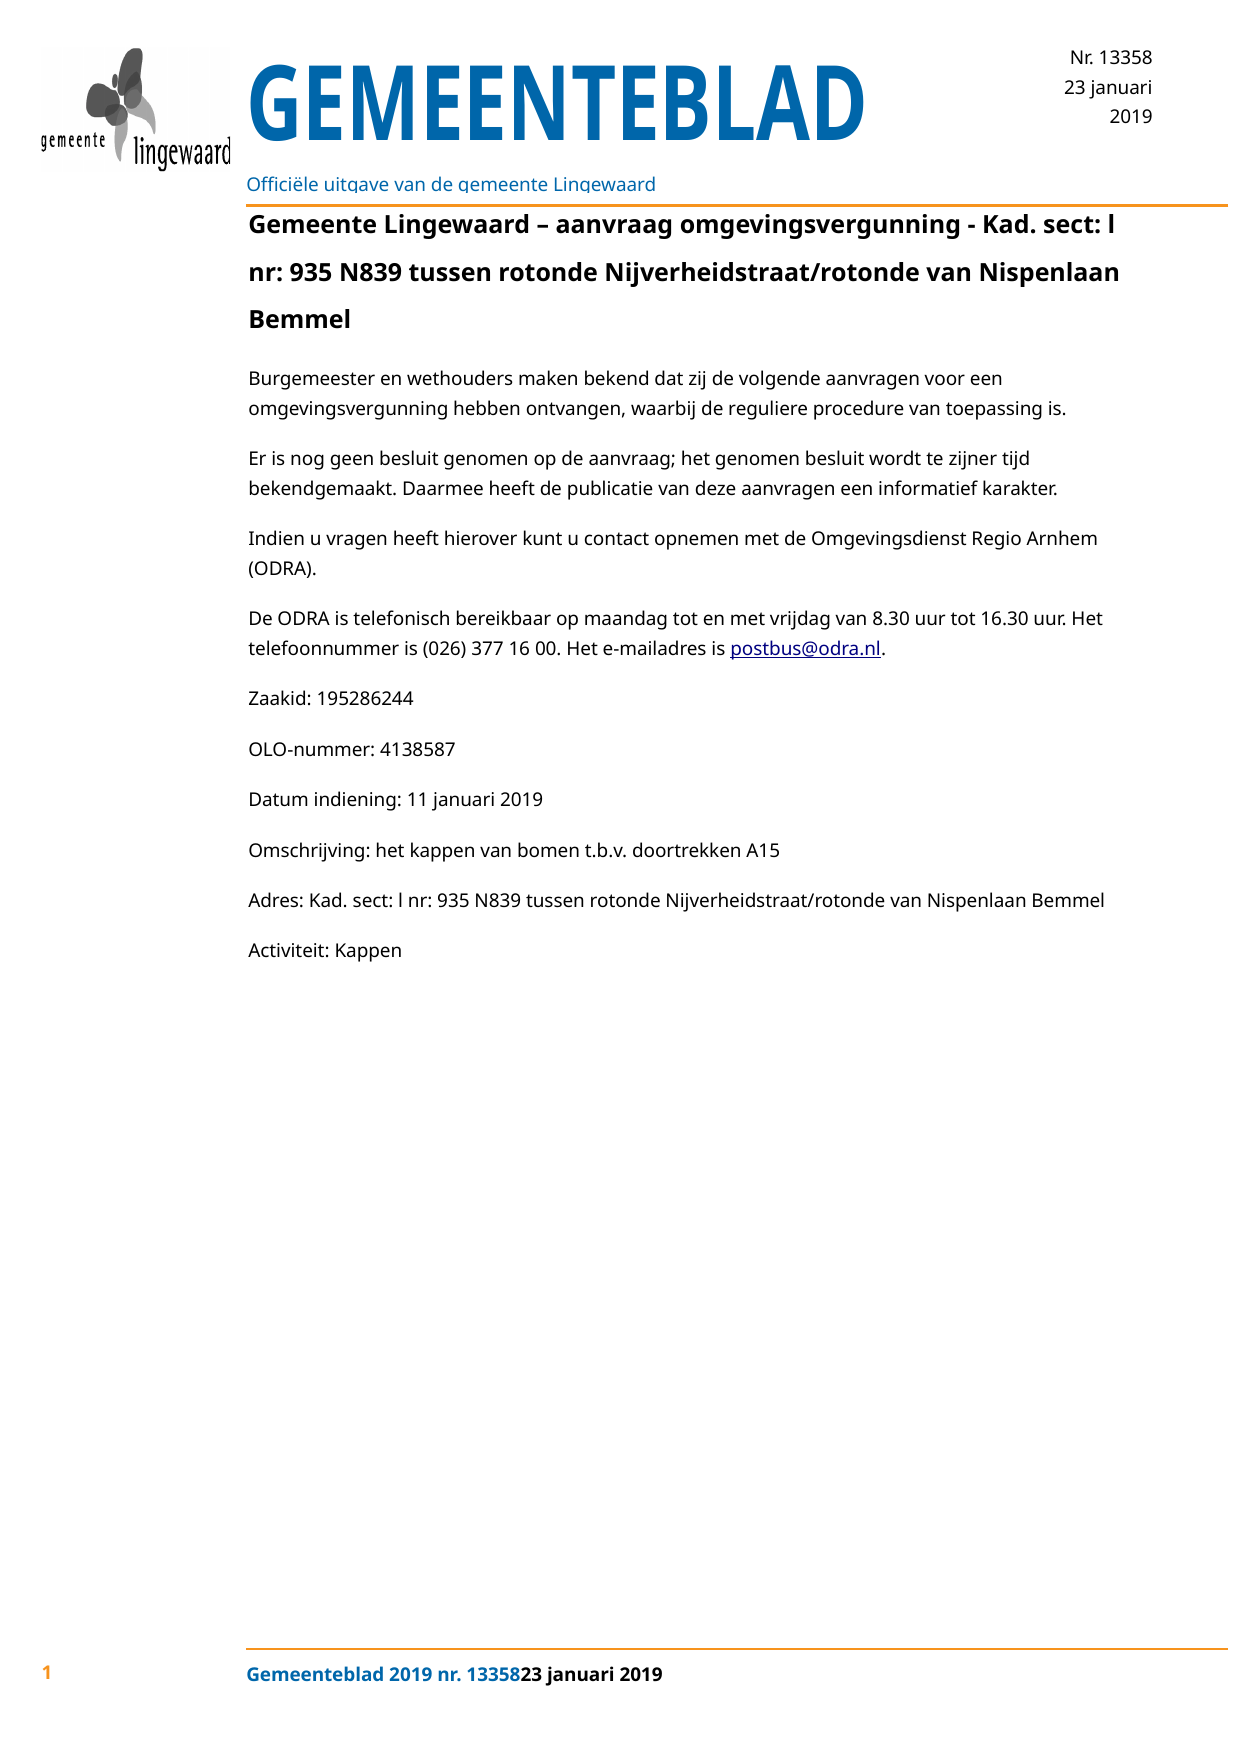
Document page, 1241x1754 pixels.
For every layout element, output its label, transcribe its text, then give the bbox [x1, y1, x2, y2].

text OLO-nummer: 4138587 [248, 736, 1152, 762]
text Omschrijving: het kappen van bomen t.b.v. doortrekken A15 [248, 837, 1152, 862]
text Activiteit: Kappen [248, 938, 1152, 963]
text Datum indiening: 11 januari 2019 [248, 786, 1152, 812]
text Burgemeester en wethouders maken bekend dat zij de volgende aanvragen voor een omgevingsvergunning hebben ontvangen, waarbij de reguliere procedure van toepassing is. [248, 366, 1152, 421]
text Zaakid: 195286244 [248, 686, 1152, 711]
text Indien u vragen heeft hierover kunt u contact opnemen met de Omgevingsdienst Regio Arnhem (ODRA). [248, 526, 1152, 581]
text Adres: Kad. sect: l nr: 935 N839 tussen rotonde Nijverheidstraat/rotonde van Nispenlaan Bemmel [248, 887, 1152, 913]
text Er is nog geen besluit genomen op de aanvraag; het genomen besluit wordt te zijner tijd bekendgemaakt. Daarmee heeft de publicatie van deze aanvragen een informatief karakter. [248, 446, 1152, 501]
text De ODRA is telefonisch bereikbaar op maandag tot en met vrijdag van 8.30 uur tot 16.30 uur. Het telefoonnummer is (026) 377 16 00. Het e-mailadres is postbus@odra.nl. [248, 606, 1152, 661]
picture [41, 47, 231, 172]
text Gemeente Lingewaard – aanvraag omgevingsvergunning - Kad. sect: l nr: 935 N839 tussen rotonde Nijverheidstraat/rotonde van Nispenlaan Bemmel [248, 207, 1152, 336]
